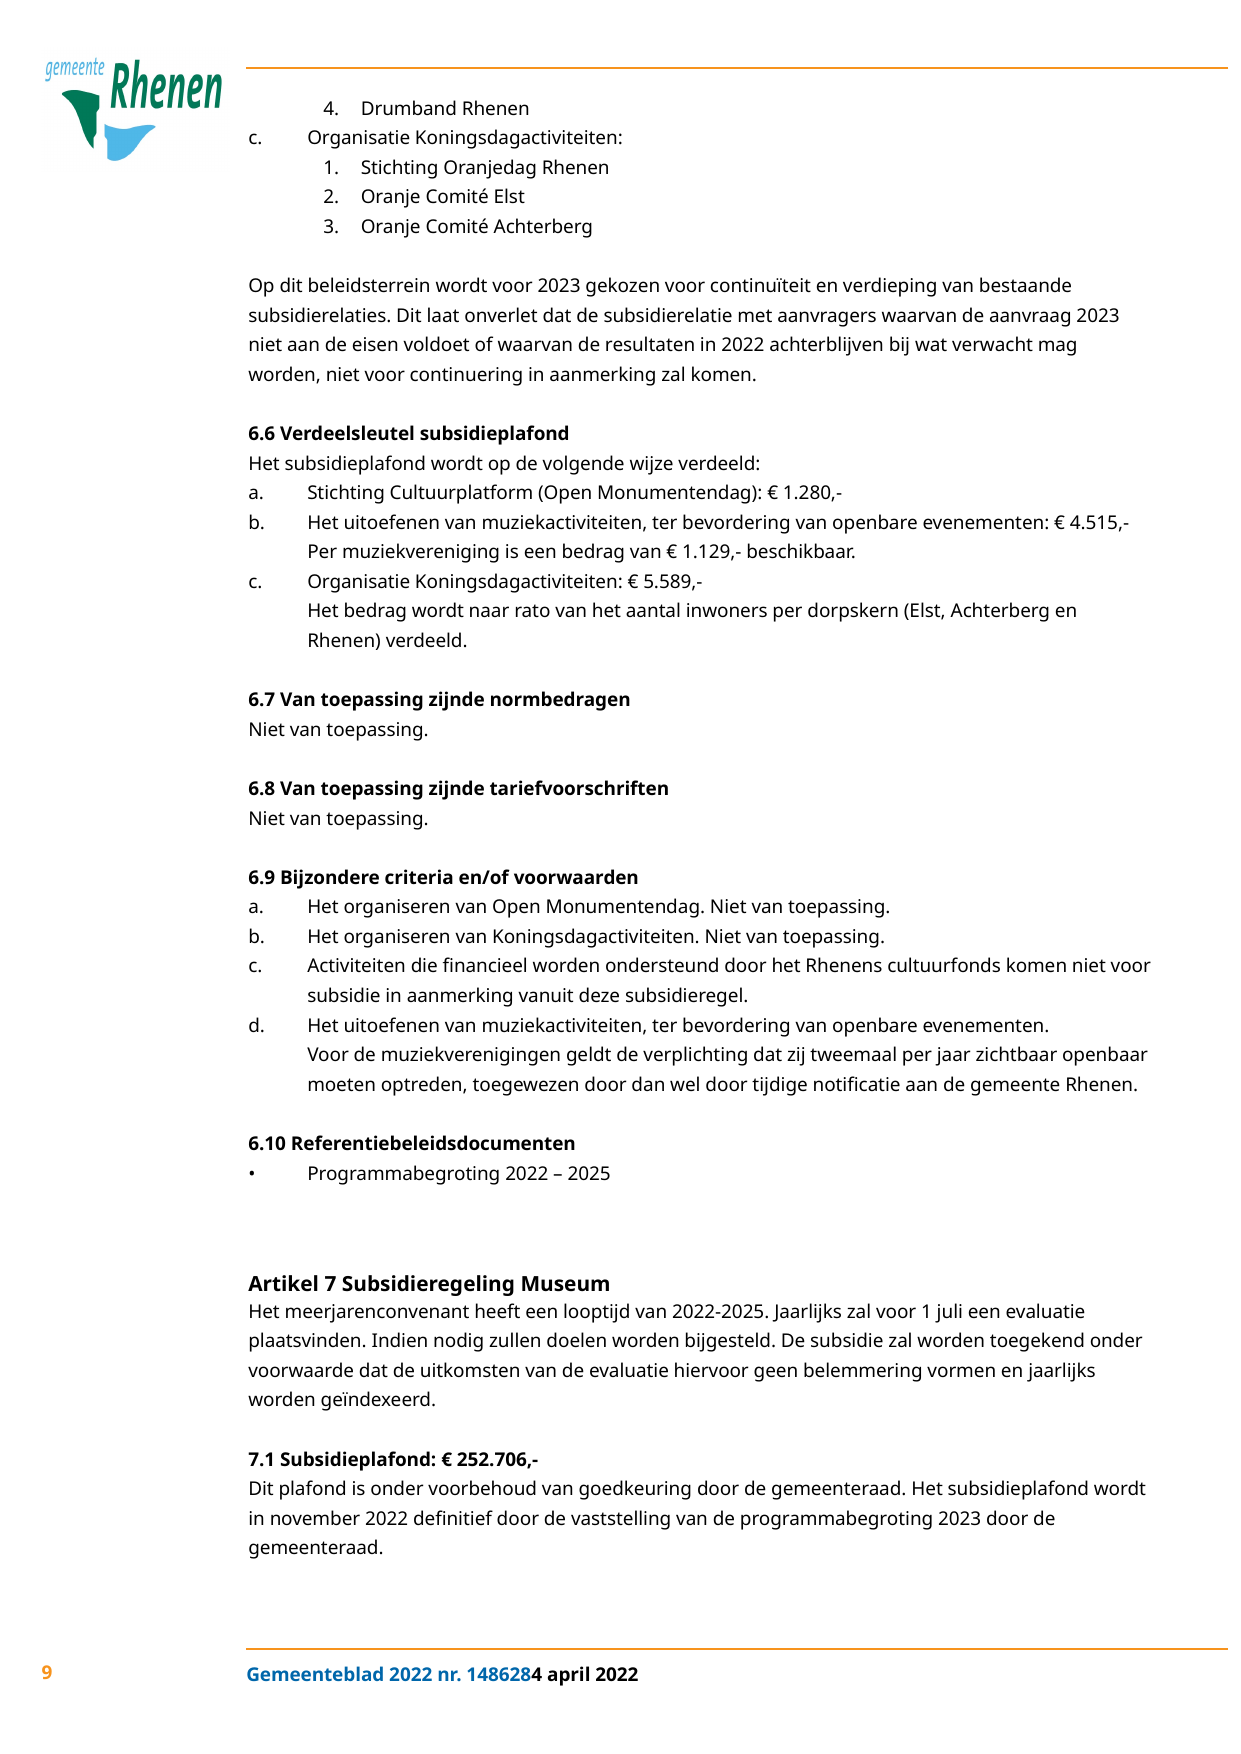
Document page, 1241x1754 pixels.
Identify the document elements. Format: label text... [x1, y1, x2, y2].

text Artikel 7 Subsidieregeling Museum [248, 1269, 1152, 1298]
list Het bedrag wordt naar rato van het aantal inwoners per dorpskern (Elst, Achterberg en Rhenen) verdeeld. [248, 598, 1152, 653]
text Dit plafond is onder voorbehoud van goedkeuring door de gemeenteraad. Het subsidieplafond wordt in november 2022 definitief door de vaststelling van de programmabegroting 2023 door de gemeenteraad. [248, 1475, 1152, 1560]
text 6.8 Van toepassing zijnde tariefvoorschriften [248, 775, 1152, 801]
list Oranje Comité Elst [323, 183, 1152, 209]
list Het organiseren van Koningsdagactiviteiten. Niet van toepassing. [248, 923, 1152, 949]
list Het organiseren van Open Monumentendag. Niet van toepassing. [248, 893, 1152, 919]
text Op dit beleidsterrein wordt voor 2023 gekozen voor continuïteit en verdieping van bestaande subsidierelaties. Dit laat onverlet dat de subsidierelatie met aanvragers waarvan de aanvraag 2023 niet aan de eisen voldoet of waarvan de resultaten in 2022 achterblijven bij wat verwacht mag worden, niet voor continuering in aanmerking zal komen. [248, 272, 1152, 387]
text 7.1 Subsidieplafond: € 252.706,- [248, 1446, 1152, 1471]
text 6.10 Referentiebeleidsdocumenten [248, 1130, 1152, 1156]
list Het uitoefenen van muziekactiviteiten, ter bevordering van openbare evenementen: € 4.515,- [248, 509, 1152, 535]
list Stichting Oranjedag Rhenen [323, 154, 1152, 180]
list Per muziekvereniging is een bedrag van € 1.129,- beschikbaar. [248, 538, 1152, 564]
list Stichting Cultuurplatform (Open Monumentendag): € 1.280,- [248, 479, 1152, 505]
list Het uitoefenen van muziekactiviteiten, ter bevordering van openbare evenementen. [248, 1012, 1152, 1038]
text 6.7 Van toepassing zijnde normbedragen [248, 686, 1152, 712]
list Drumband Rhenen [323, 95, 1152, 121]
list Voor de muziekverenigingen geldt de verplichting dat zij tweemaal per jaar zichtbaar openbaar moeten optreden, toegewezen door dan wel door tijdige notificatie aan de gemeente Rhenen. [248, 1041, 1152, 1097]
list Oranje Comité Achterberg [323, 213, 1152, 239]
list Organisatie Koningsdagactiviteiten: [248, 124, 1152, 150]
text Het meerjarenconvenant heeft een looptijd van 2022-2025. Jaarlijks zal voor 1 juli een evaluatie plaatsvinden. Indien nodig zullen doelen worden bijgesteld. De subsidie zal worden toegekend onder voorwaarde dat de uitkomsten van de evaluatie hiervoor geen belemmering vormen en jaarlijks worden geïndexeerd. [248, 1298, 1152, 1412]
list Programmabegroting 2022 – 2025 [248, 1160, 1152, 1186]
text Niet van toepassing. [248, 805, 1152, 831]
list Organisatie Koningsdagactiviteiten: € 5.589,- [248, 568, 1152, 594]
text Het subsidieplafond wordt op de volgende wijze verdeeld: [248, 450, 1152, 476]
picture [41, 47, 231, 172]
list Activiteiten die financieel worden ondersteund door het Rhenens cultuurfonds komen niet voor subsidie in aanmerking vanuit deze subsidieregel. [248, 953, 1152, 1008]
text 6.9 Bijzondere criteria en/of voorwaarden [248, 864, 1152, 890]
text 6.6 Verdeelsleutel subsidieplafond [248, 420, 1152, 446]
text Niet van toepassing. [248, 716, 1152, 742]
